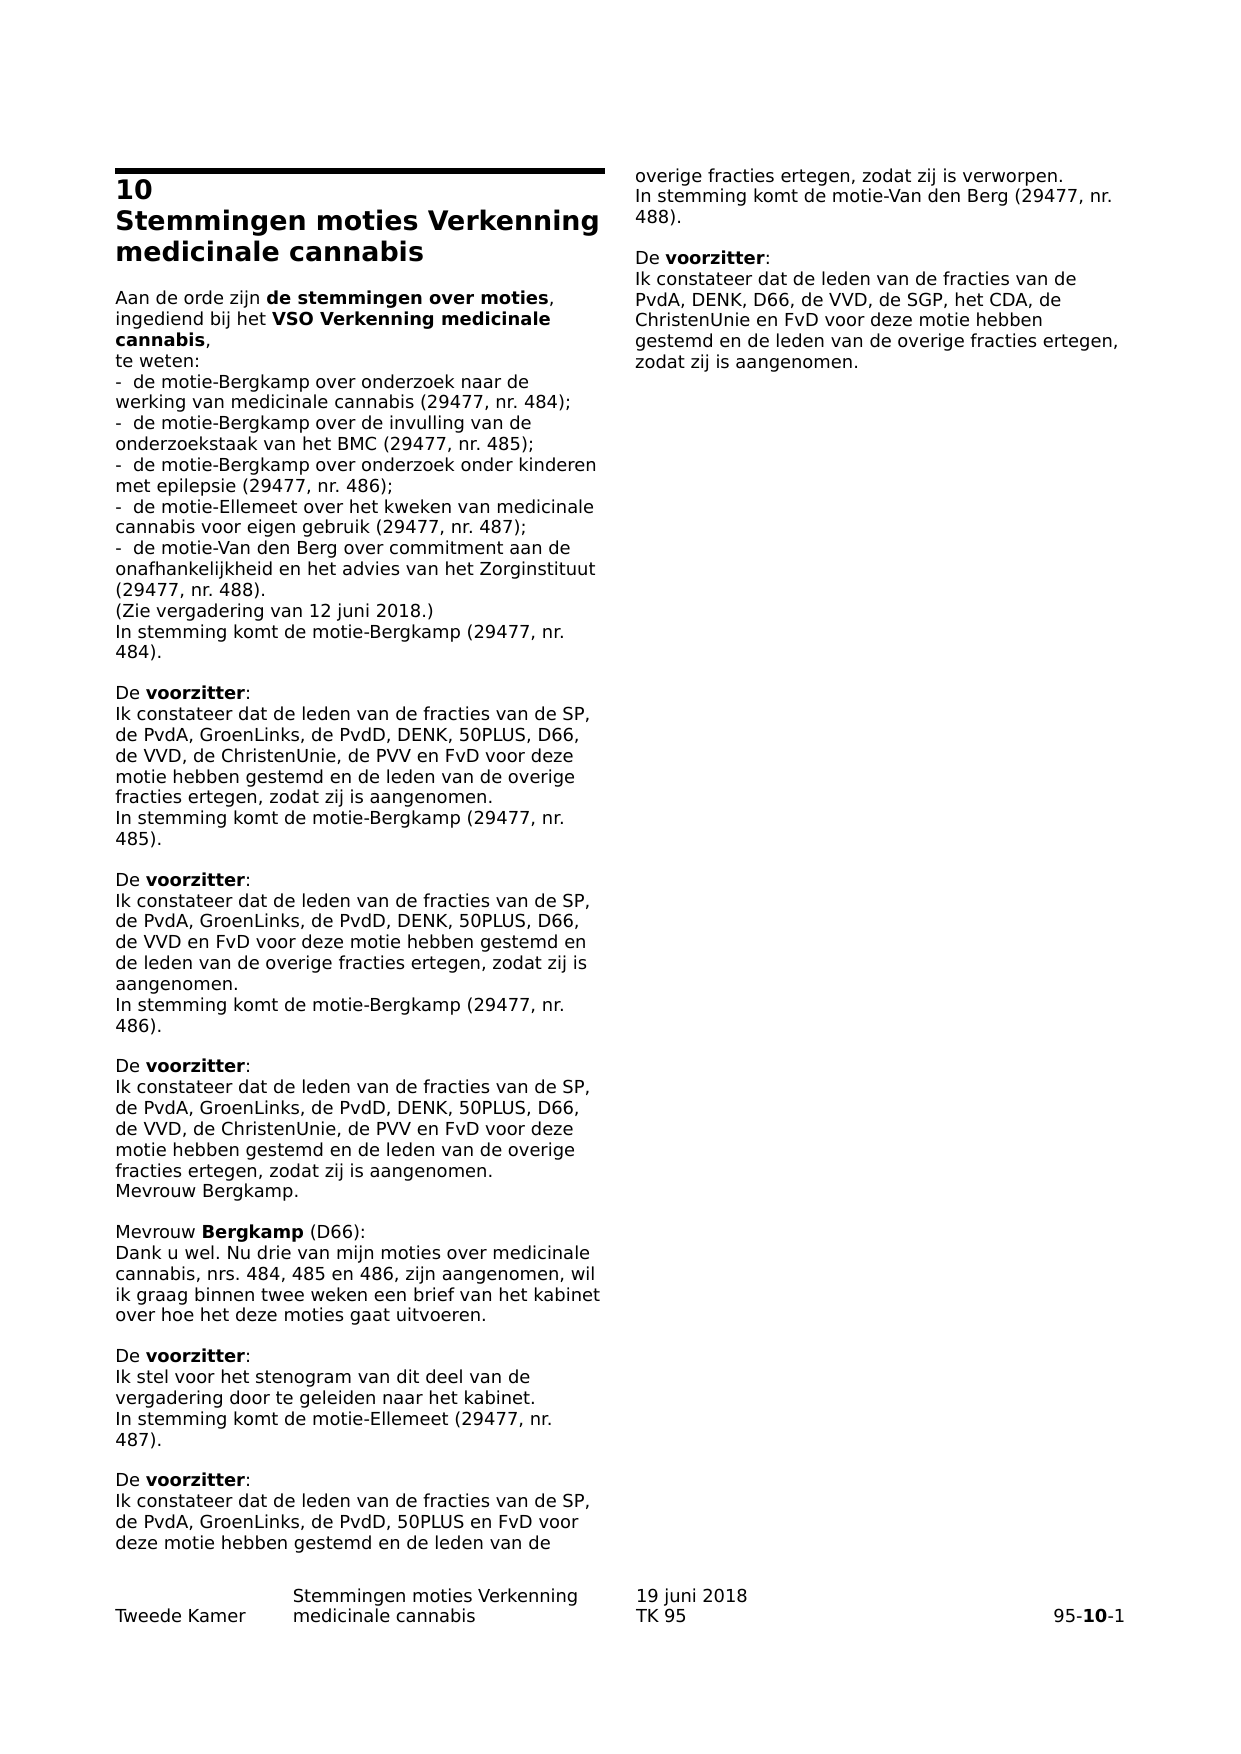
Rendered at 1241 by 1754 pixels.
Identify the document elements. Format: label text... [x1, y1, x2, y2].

text Ik constateer dat de leden van de fracties van de SP, de PvdA, GroenLinks, de PvdD, 50PLUS en FvD voor deze motie hebben gestemd en de leden van de [115, 1491, 605, 1553]
list de motie-Van den Berg over commitment aan de onafhankelijkheid en het advies van het Zorginstituut (29477, nr. 488). [115, 538, 605, 601]
text (Zie vergadering van 12 juni 2018.) [115, 601, 605, 621]
text De voorzitter: [635, 248, 1125, 268]
list de motie-Bergkamp over onderzoek onder kinderen met epilepsie (29477, nr. 486); [115, 455, 605, 496]
text Dank u wel. Nu drie van mijn moties over medicinale cannabis, nrs. 484, 485 en 486, zijn aangenomen, wil ik graag binnen twee weken een brief van het kabinet over hoe het deze moties gaat uitvoeren. [115, 1243, 605, 1326]
text Aan de orde zijn de stemmingen over moties, ingediend bij het VSO Verkenning medicinale cannabis, [115, 288, 605, 351]
text In stemming komt de motie-Van den Berg (29477, nr. 488). [635, 186, 1125, 228]
text te weten: [115, 351, 605, 371]
text De voorzitter: [115, 1470, 605, 1491]
text De voorzitter: [115, 683, 605, 704]
list de motie-Ellemeet over het kweken van medicinale cannabis voor eigen gebruik (29477, nr. 487); [115, 496, 605, 538]
text In stemming komt de motie-Ellemeet (29477, nr. 487). [115, 1408, 605, 1450]
text In stemming komt de motie-Bergkamp (29477, nr. 485). [115, 808, 605, 850]
text De voorzitter: [115, 870, 605, 890]
text In stemming komt de motie-Bergkamp (29477, nr. 486). [115, 994, 605, 1036]
text Ik constateer dat de leden van de fracties van de SP, de PvdA, GroenLinks, de PvdD, DENK, 50PLUS, D66, de VVD, de ChristenUnie, de PVV en FvD voor deze motie hebben gestemd en de leden van de overige fracties ertegen, zodat zij is aangenomen. [115, 704, 605, 808]
text De voorzitter: [115, 1346, 605, 1367]
list de motie-Bergkamp over de invulling van de onderzoekstaak van het BMC (29477, nr. 485); [115, 413, 605, 455]
text De voorzitter: [115, 1056, 605, 1077]
list de motie-Bergkamp over onderzoek naar de werking van medicinale cannabis (29477, nr. 484); [115, 371, 605, 413]
text overige fracties ertegen, zodat zij is verworpen. [635, 165, 1125, 186]
text Ik stel voor het stenogram van dit deel van de vergadering door te geleiden naar het kabinet. [115, 1367, 605, 1408]
text In stemming komt de motie-Bergkamp (29477, nr. 484). [115, 621, 605, 663]
text Mevrouw Bergkamp (D66): [115, 1222, 605, 1243]
text Ik constateer dat de leden van de fracties van de PvdA, DENK, D66, de VVD, de SGP, het CDA, de ChristenUnie en FvD voor deze motie hebben gestemd en de leden van de overige fracties ertegen, zodat zij is aangenomen. [635, 268, 1125, 373]
title 10 Stemmingen moties Verkenning medicinale cannabis [115, 174, 605, 268]
text Mevrouw Bergkamp. [115, 1181, 605, 1202]
text Ik constateer dat de leden van de fracties van de SP, de PvdA, GroenLinks, de PvdD, DENK, 50PLUS, D66, de VVD, de ChristenUnie, de PVV en FvD voor deze motie hebben gestemd en de leden van de overige fracties ertegen, zodat zij is aangenomen. [115, 1077, 605, 1181]
text Ik constateer dat de leden van de fracties van de SP, de PvdA, GroenLinks, de PvdD, DENK, 50PLUS, D66, de VVD en FvD voor deze motie hebben gestemd en de leden van de overige fracties ertegen, zodat zij is aangenomen. [115, 890, 605, 994]
